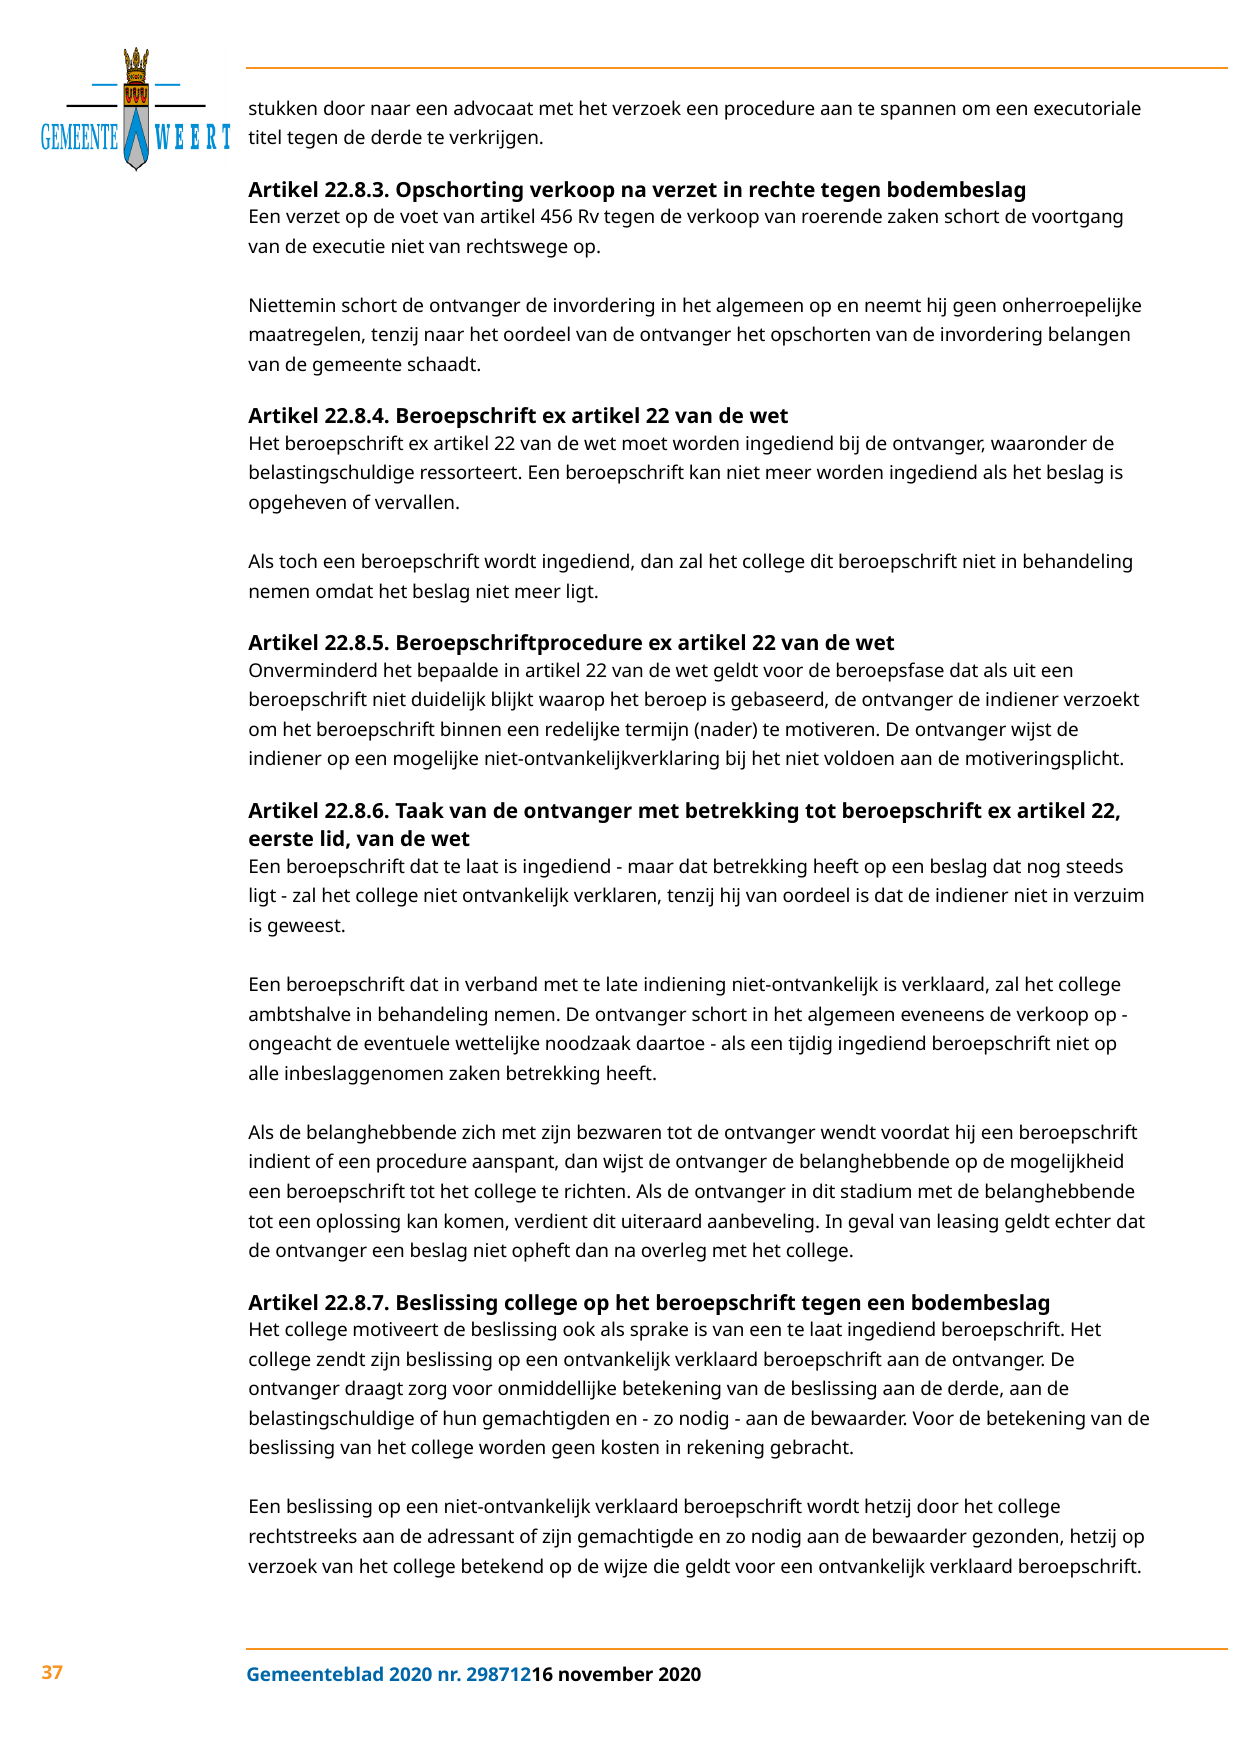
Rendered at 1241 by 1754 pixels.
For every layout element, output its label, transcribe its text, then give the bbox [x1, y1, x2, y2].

text Het college motiveert de beslissing ook als sprake is van een te laat ingediend beroepschrift. Het college zendt zijn beslissing op een ontvankelijk verklaard beroepschrift aan de ontvanger. De ontvanger draagt zorg voor onmiddellijke betekening van de beslissing aan de derde, aan de belastingschuldige of hun gemachtigden en - zo nodig - aan de bewaarder. Voor de betekening van de beslissing van het college worden geen kosten in rekening gebracht. [248, 1316, 1152, 1460]
text Een beslissing op een niet-ontvankelijk verklaard beroepschrift wordt hetzij door het college rechtstreeks aan de adressant of zijn gemachtigde en zo nodig aan de bewaarder gezonden, hetzij op verzoek van het college betekend op de wijze die geldt voor een ontvankelijk verklaard beroepschrift. [248, 1494, 1152, 1579]
text Artikel 22.8.6. Taak van de ontvanger met betrekking tot beroepschrift ex artikel 22, eerste lid, van de wet [248, 796, 1152, 853]
text Artikel 22.8.5. Beroepschriftprocedure ex artikel 22 van de wet [248, 628, 1152, 657]
text Het beroepschrift ex artikel 22 van de wet moet worden ingediend bij de ontvanger, waaronder de belastingschuldige ressorteert. Een beroepschrift kan niet meer worden ingediend als het beslag is opgeheven of vervallen. [248, 430, 1152, 515]
text Niettemin schort de ontvanger de invordering in het algemeen op en neemt hij geen onherroepelijke maatregelen, tenzij naar het oordeel van de ontvanger het opschorten van de invordering belangen van de gemeente schaadt. [248, 292, 1152, 377]
text Als toch een beroepschrift wordt ingediend, dan zal het college dit beroepschrift niet in behandeling nemen omdat het beslag niet meer ligt. [248, 548, 1152, 604]
picture [41, 47, 231, 172]
text Als de belanghebbende zich met zijn bezwaren tot de ontvanger wendt voordat hij een beroepschrift indient of een procedure aanspant, dan wijst de ontvanger de belanghebbende op de mogelijkheid een beroepschrift tot het college te richten. Als de ontvanger in dit stadium met de belanghebbende tot een oplossing kan komen, verdient dit uiteraard aanbeveling. In geval van leasing geldt echter dat de ontvanger een beslag niet opheft dan na overleg met het college. [248, 1119, 1152, 1263]
text Onverminderd het bepaalde in artikel 22 van de wet geldt voor de beroepsfase dat als uit een beroepschrift niet duidelijk blijkt waarop het beroep is gebaseerd, de ontvanger de indiener verzoekt om het beroepschrift binnen een redelijke termijn (nader) te motiveren. De ontvanger wijst de indiener op een mogelijke niet-ontvankelijkverklaring bij het niet voldoen aan de motiveringsplicht. [248, 657, 1152, 771]
text Artikel 22.8.4. Beroepschrift ex artikel 22 van de wet [248, 402, 1152, 430]
text Een verzet op de voet van artikel 456 Rv tegen de verkoop van roerende zaken schort de voortgang van de executie niet van rechtswege op. [248, 203, 1152, 258]
text Een beroepschrift dat te laat is ingediend - maar dat betrekking heeft op een beslag dat nog steeds ligt - zal het college niet ontvankelijk verklaren, tenzij hij van oordeel is dat de indiener niet in verzuim is geweest. [248, 853, 1152, 938]
text stukken door naar een advocaat met het verzoek een procedure aan te spannen om een executoriale titel tegen de derde te verkrijgen. [248, 95, 1152, 150]
text Een beroepschrift dat in verband met te late indiening niet-ontvankelijk is verklaard, zal het college ambtshalve in behandeling nemen. De ontvanger schort in het algemeen eveneens de verkoop op - ongeacht de eventuele wettelijke noodzaak daartoe - als een tijdig ingediend beroepschrift niet op alle inbeslaggenomen zaken betrekking heeft. [248, 971, 1152, 1086]
text Artikel 22.8.3. Opschorting verkoop na verzet in rechte tegen bodembeslag [248, 175, 1152, 203]
text Artikel 22.8.7. Beslissing college op het beroepschrift tegen een bodembeslag [248, 1288, 1152, 1316]
